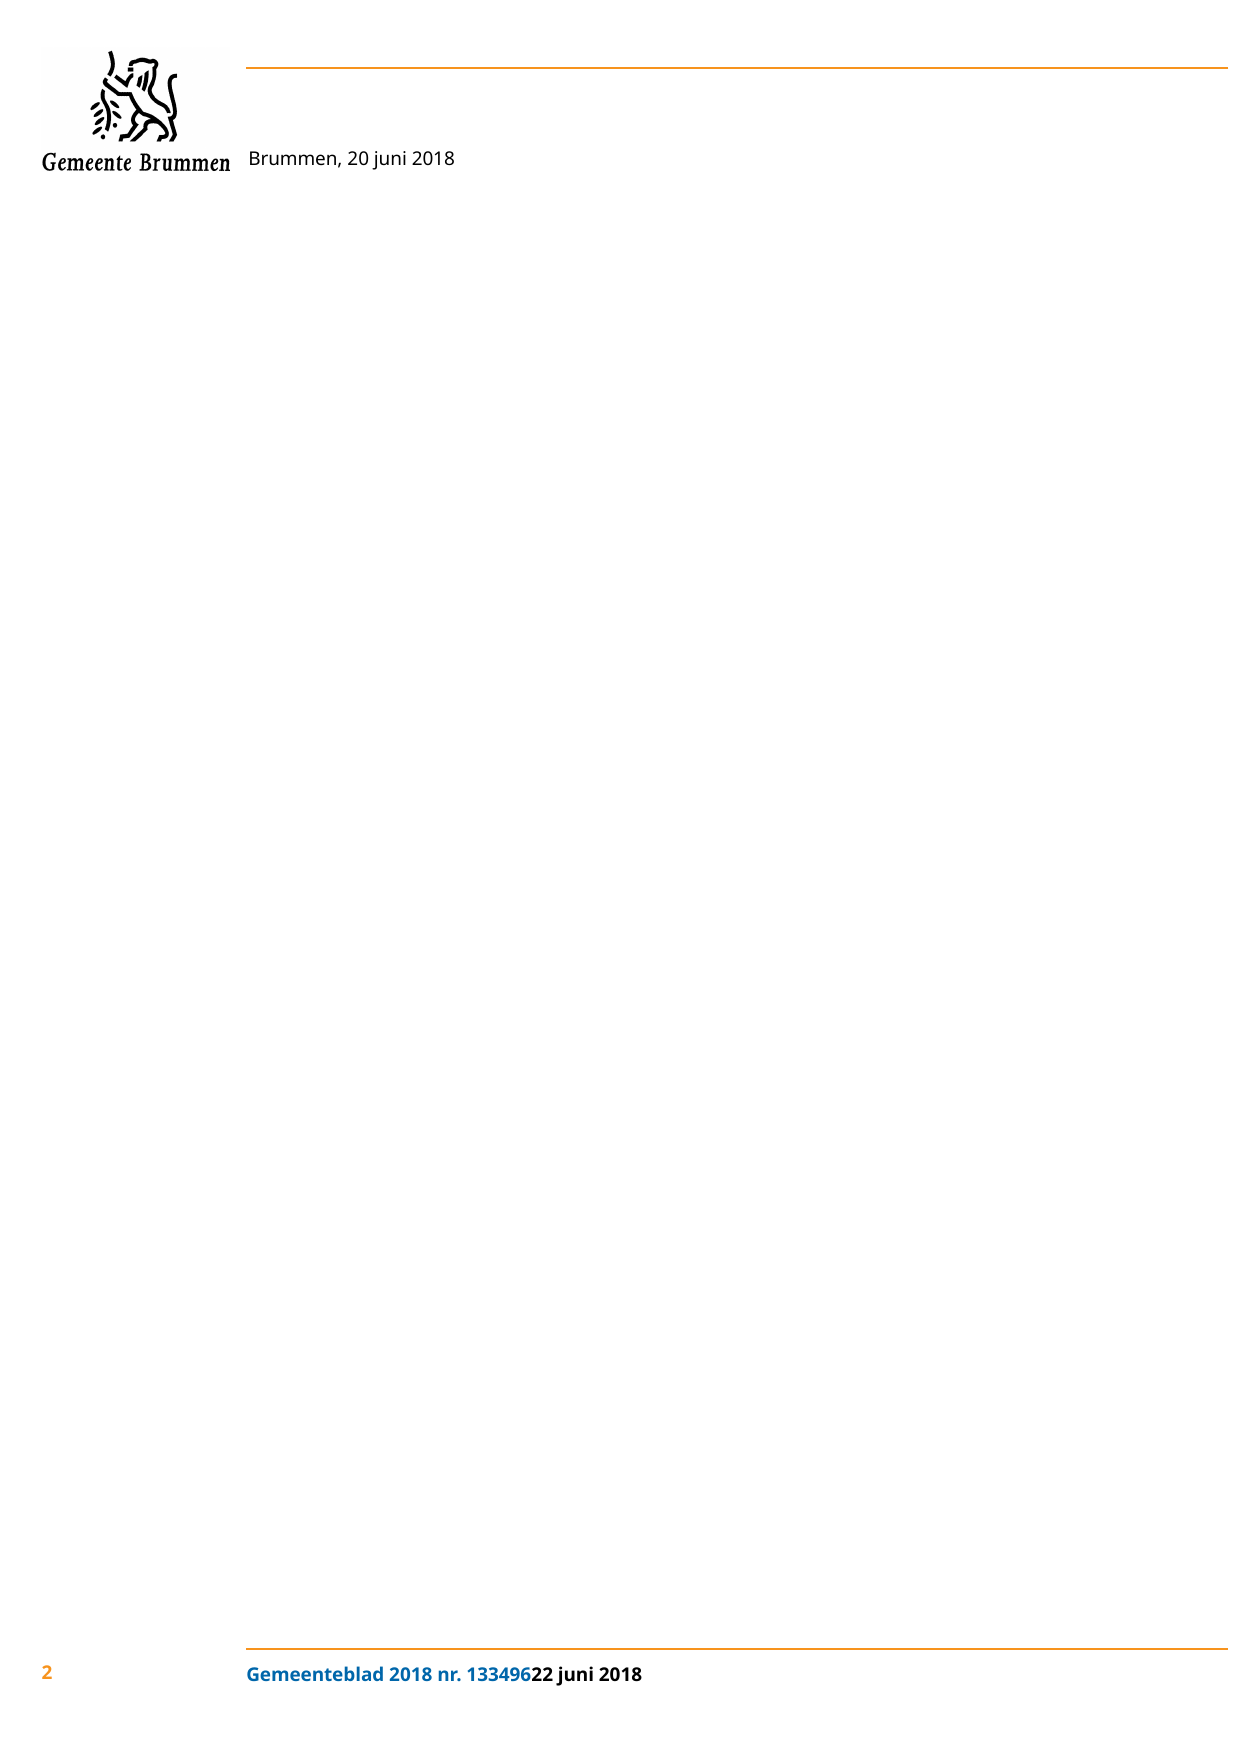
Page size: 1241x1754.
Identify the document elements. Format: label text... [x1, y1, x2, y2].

text Brummen, 20 juni 2018 [248, 145, 1152, 171]
picture [41, 47, 231, 172]
